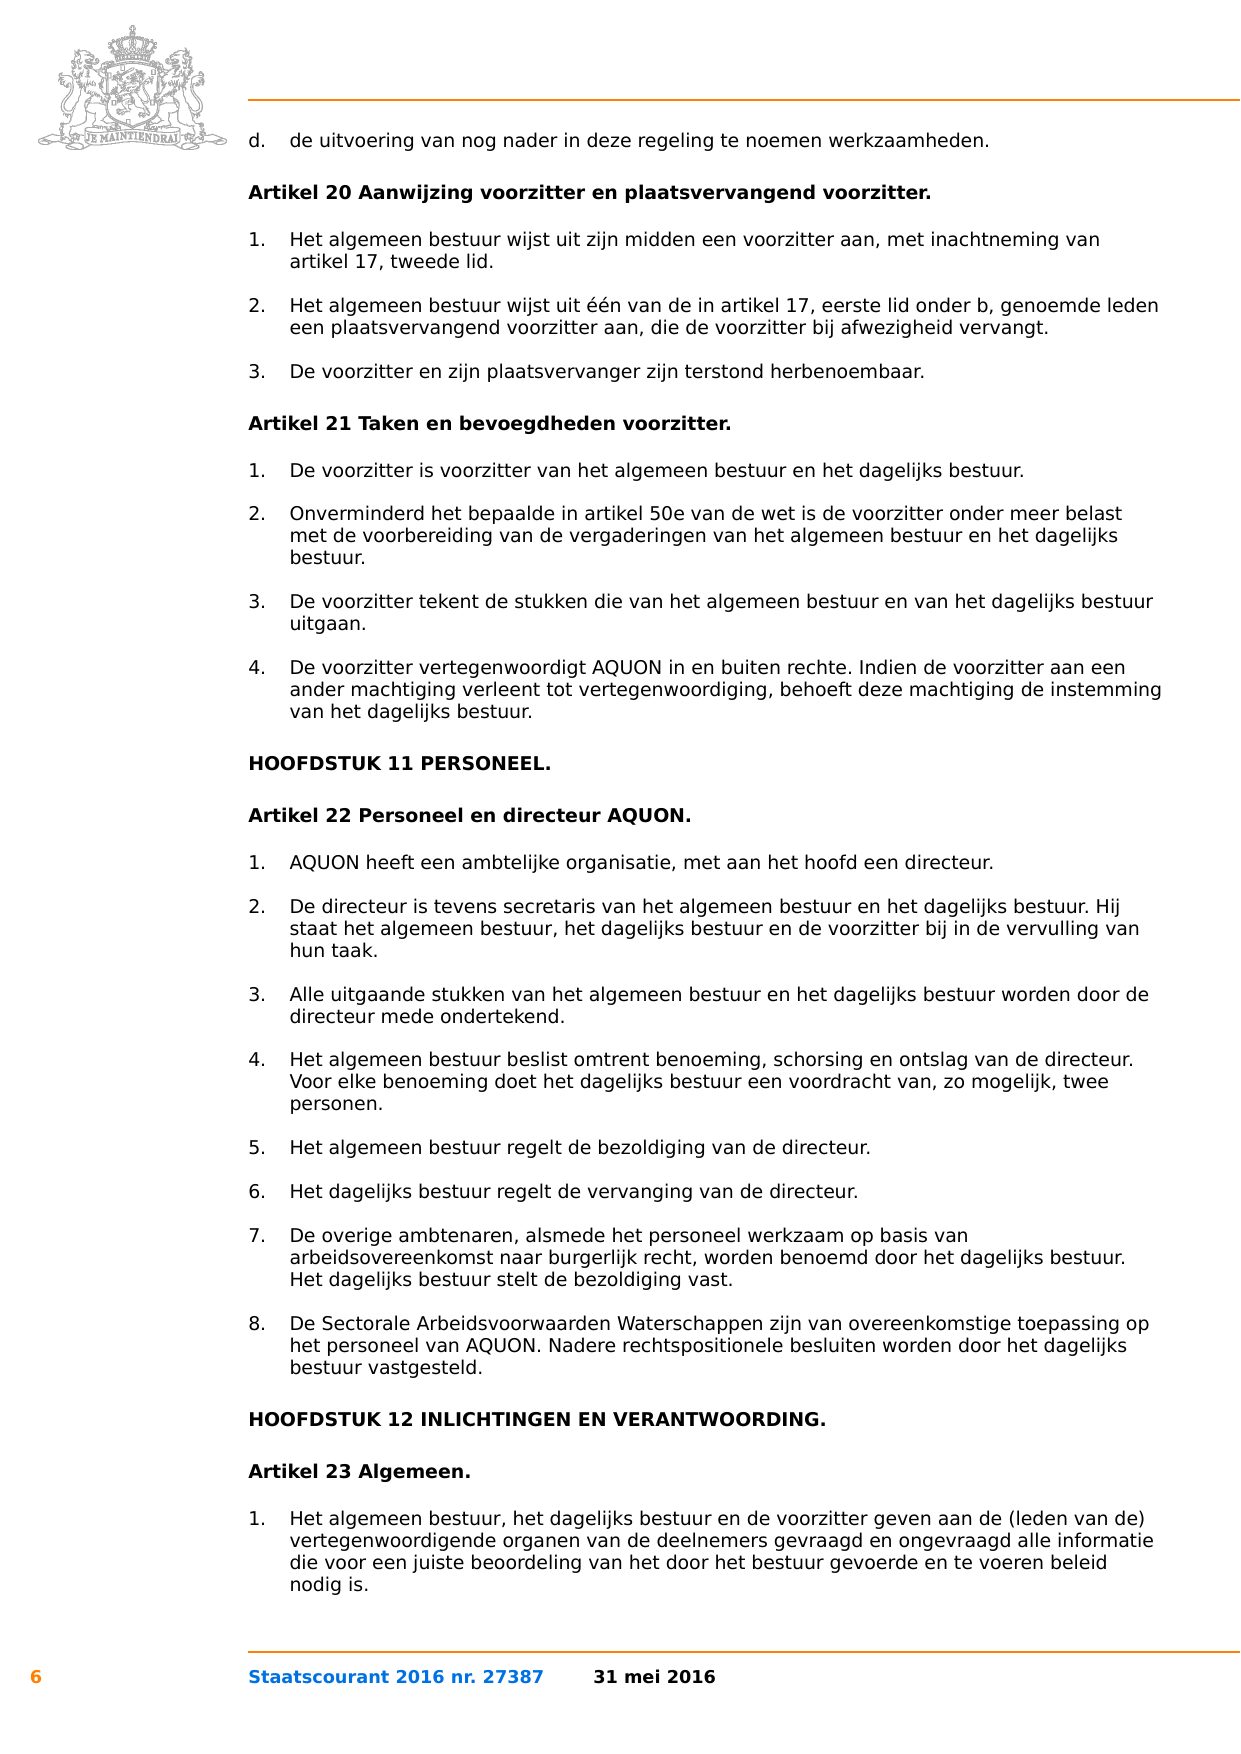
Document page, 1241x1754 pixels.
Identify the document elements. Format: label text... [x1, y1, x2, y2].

text 1. Het algemeen bestuur, het dagelijks bestuur en de voorzitter geven aan de (leden van de) vertegenwoordigende organen van de deelnemers gevraagd en ongevraagd alle informatie die voor een juiste beoordeling van het door het bestuur gevoerde en te voeren beleid nodig is. [248, 1508, 1163, 1596]
text 3. De voorzitter en zijn plaatsvervanger zijn terstond herbenoembaar. [248, 361, 1163, 382]
text 4. De voorzitter vertegenwoordigt AQUON in en buiten rechte. Indien de voorzitter aan een ander machtiging verleent tot vertegenwoordiging, behoeft deze machtiging de instemming van het dagelijks bestuur. [248, 657, 1163, 723]
subtitle Artikel 21 Taken en bevoegdheden voorzitter. [248, 412, 1163, 434]
subtitle Artikel 22 Personeel en directeur AQUON. [248, 805, 1163, 827]
text 5. Het algemeen bestuur regelt de bezoldiging van de directeur. [248, 1137, 1163, 1159]
text 4. Het algemeen bestuur beslist omtrent benoeming, schorsing en ontslag van de directeur. Voor elke benoeming doet het dagelijks bestuur een voordracht van, zo mogelijk, twee personen. [248, 1049, 1163, 1115]
text 2. Het algemeen bestuur wijst uit één van de in artikel 17, eerste lid onder b, genoemde leden een plaatsvervangend voorzitter aan, die de voorzitter bij afwezigheid vervangt. [248, 295, 1163, 339]
text 7. De overige ambtenaren, alsmede het personeel werkzaam op basis van arbeidsovereenkomst naar burgerlijk recht, worden benoemd door het dagelijks bestuur. Het dagelijks bestuur stelt de bezoldiging vast. [248, 1225, 1163, 1291]
subtitle Artikel 20 Aanwijzing voorzitter en plaatsvervangend voorzitter. [248, 182, 1163, 204]
text 3. De voorzitter tekent de stukken die van het algemeen bestuur en van het dagelijks bestuur uitgaan. [248, 591, 1163, 635]
text 2. De directeur is tevens secretaris van het algemeen bestuur en het dagelijks bestuur. Hij staat het algemeen bestuur, het dagelijks bestuur en de voorzitter bij in de vervulling van hun taak. [248, 896, 1163, 962]
subtitle Artikel 23 Algemeen. [248, 1461, 1163, 1483]
text 1. AQUON heeft een ambtelijke organisatie, met aan het hoofd een directeur. [248, 852, 1163, 874]
text 8. De Sectorale Arbeidsvoorwaarden Waterschappen zijn van overeenkomstige toepassing op het personeel van AQUON. Nadere rechtspositionele besluiten worden door het dagelijks bestuur vastgesteld. [248, 1313, 1163, 1379]
text 1. Het algemeen bestuur wijst uit zijn midden een voorzitter aan, met inachtneming van artikel 17, tweede lid. [248, 229, 1163, 273]
subtitle HOOFDSTUK 12 INLICHTINGEN EN VERANTWOORDING. [248, 1409, 1163, 1431]
subtitle HOOFDSTUK 11 PERSONEEL. [248, 753, 1163, 775]
text 1. De voorzitter is voorzitter van het algemeen bestuur en het dagelijks bestuur. [248, 459, 1163, 481]
text 3. Alle uitgaande stukken van het algemeen bestuur en het dagelijks bestuur worden door de directeur mede ondertekend. [248, 983, 1163, 1027]
picture [38, 25, 227, 150]
text 6. Het dagelijks bestuur regelt de vervanging van de directeur. [248, 1181, 1163, 1203]
text 2. Onverminderd het bepaalde in artikel 50e van de wet is de voorzitter onder meer belast met de voorbereiding van de vergaderingen van het algemeen bestuur en het dagelijks bestuur. [248, 503, 1163, 569]
text d. de uitvoering van nog nader in deze regeling te noemen werkzaamheden. [248, 130, 1163, 152]
